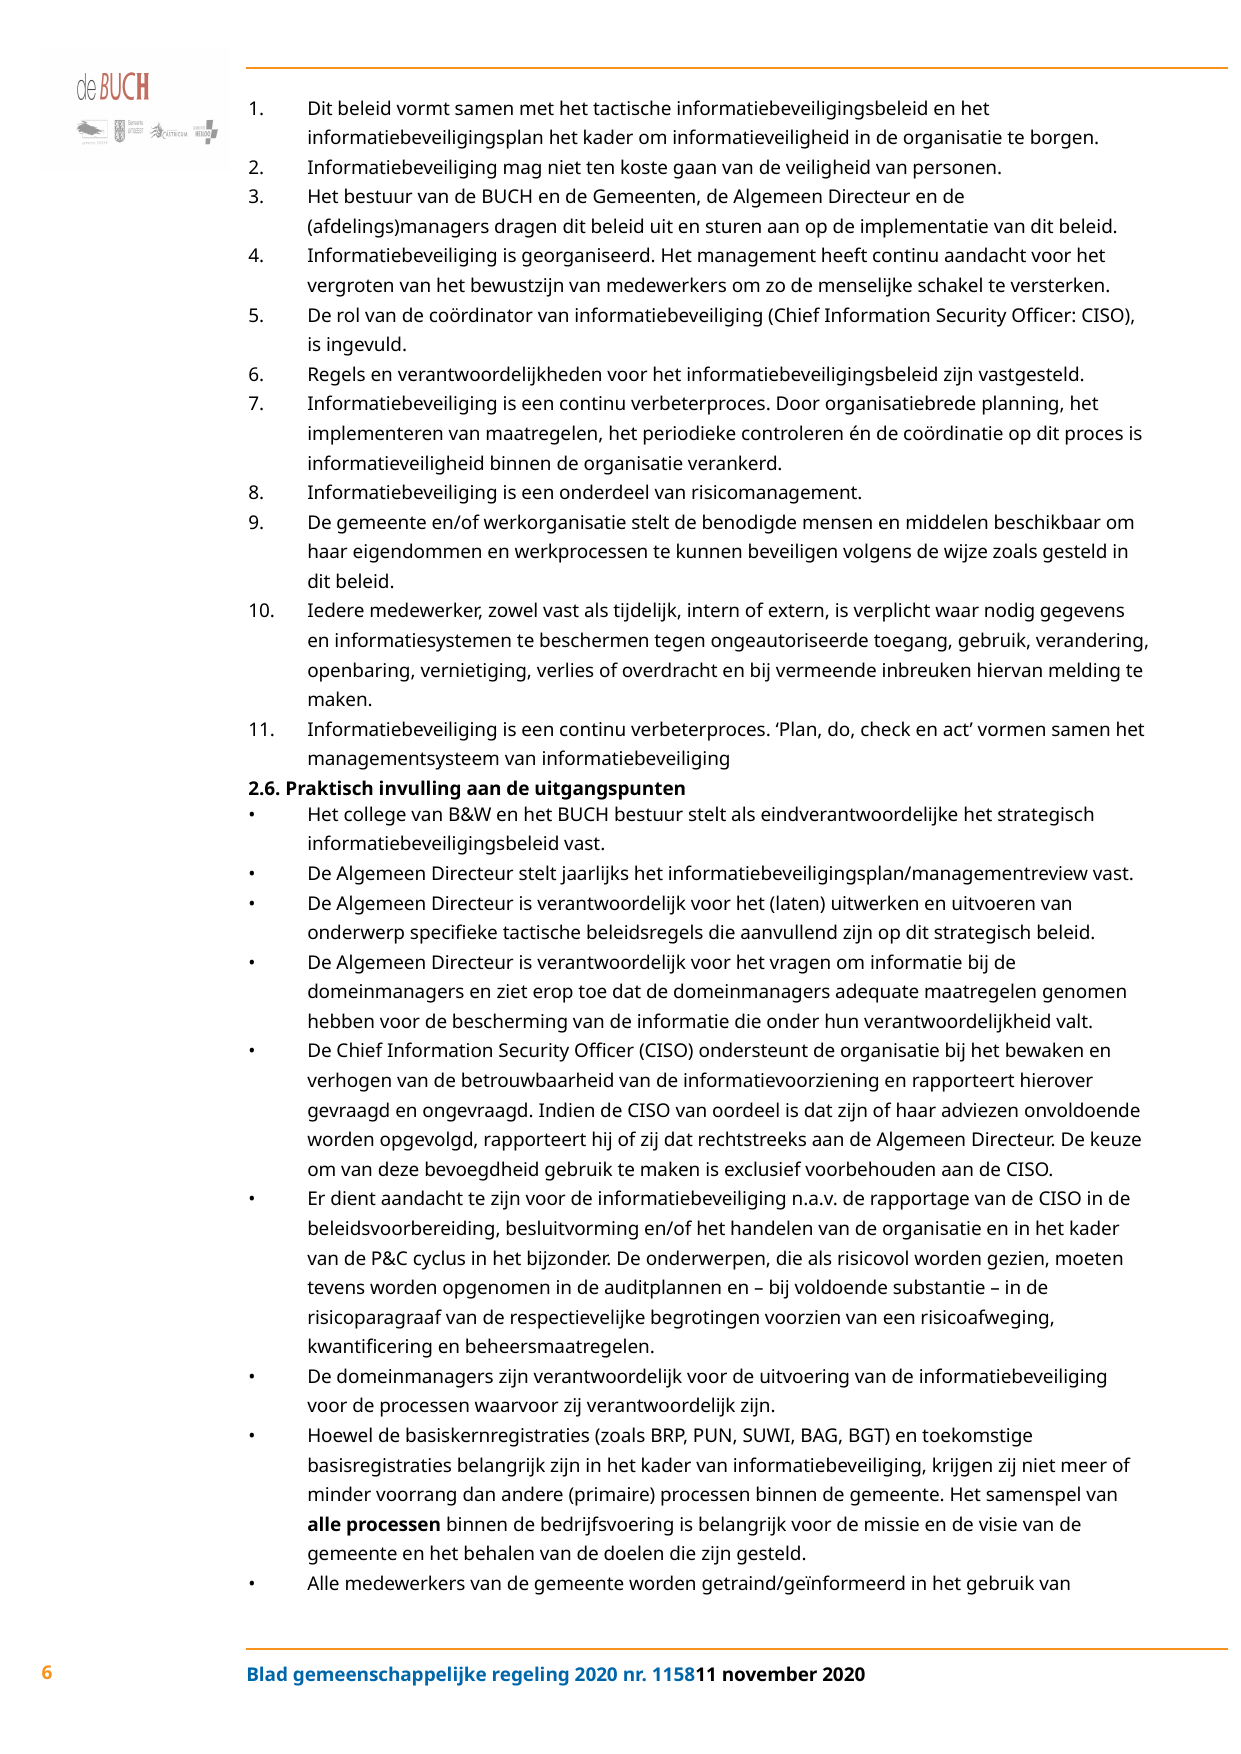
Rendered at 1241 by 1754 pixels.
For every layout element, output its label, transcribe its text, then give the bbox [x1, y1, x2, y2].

list Dit beleid vormt samen met het tactische informatiebeveiligingsbeleid en het informatiebeveiligingsplan het kader om informatieveiligheid in de organisatie te borgen. [248, 95, 1152, 150]
list Informatiebeveiliging is een onderdeel van risicomanagement. [248, 479, 1152, 505]
list Informatiebeveiliging is een continu verbeterproces. Door organisatiebrede planning, het implementeren van maatregelen, het periodieke controleren én de coördinatie op dit proces is informatieveiligheid binnen de organisatie verankerd. [248, 391, 1152, 476]
list Het bestuur van de BUCH en de Gemeenten, de Algemeen Directeur en de (afdelings)managers dragen dit beleid uit en sturen aan op de implementatie van dit beleid. [248, 183, 1152, 239]
list De Algemeen Directeur is verantwoordelijk voor het (laten) uitwerken en uitvoeren van onderwerp specifieke tactische beleidsregels die aanvullend zijn op dit strategisch beleid. [248, 890, 1152, 945]
picture [41, 47, 231, 172]
list Informatiebeveiliging is een continu verbeterproces. ‘Plan, do, check en act’ vormen samen het managementsysteem van informatiebeveiliging [248, 716, 1152, 771]
list De Algemeen Directeur stelt jaarlijks het informatiebeveiligingsplan/managementreview vast. [248, 860, 1152, 886]
list De Chief Information Security Officer (CISO) ondersteunt de organisatie bij het bewaken en verhogen van de betrouwbaarheid van de informatievoorziening en rapporteert hierover gevraagd en ongevraagd. Indien de CISO van oordeel is dat zijn of haar adviezen onvoldoende worden opgevolgd, rapporteert hij of zij dat rechtstreeks aan de Algemeen Directeur. De keuze om van deze bevoegdheid gebruik te maken is exclusief voorbehouden aan de CISO. [248, 1038, 1152, 1182]
list Iedere medewerker, zowel vast als tijdelijk, intern of extern, is verplicht waar nodig gegevens en informatiesystemen te beschermen tegen ongeautoriseerde toegang, gebruik, verandering, openbaring, vernietiging, verlies of overdracht en bij vermeende inbreuken hiervan melding te maken. [248, 598, 1152, 712]
list Informatiebeveiliging is georganiseerd. Het management heeft continu aandacht voor het vergroten van het bewustzijn van medewerkers om zo de menselijke schakel te versterken. [248, 243, 1152, 298]
list De gemeente en/of werkorganisatie stelt de benodigde mensen en middelen beschikbaar om haar eigendommen en werkprocessen te kunnen beveiligen volgens de wijze zoals gesteld in dit beleid. [248, 509, 1152, 594]
list Het college van B&W en het BUCH bestuur stelt als eindverantwoordelijke het strategisch informatiebeveiligingsbeleid vast. [248, 801, 1152, 856]
list De Algemeen Directeur is verantwoordelijk voor het vragen om informatie bij de domeinmanagers en ziet erop toe dat de domeinmanagers adequate maatregelen genomen hebben voor de bescherming van de informatie die onder hun verantwoordelijkheid valt. [248, 949, 1152, 1034]
list Regels en verantwoordelijkheden voor het informatiebeveiligingsbeleid zijn vastgesteld. [248, 361, 1152, 387]
list De domeinmanagers zijn verantwoordelijk voor de uitvoering van de informatiebeveiliging voor de processen waarvoor zij verantwoordelijk zijn. [248, 1363, 1152, 1418]
list Er dient aandacht te zijn voor de informatiebeveiliging n.a.v. de rapportage van de CISO in de beleidsvoorbereiding, besluitvorming en/of het handelen van de organisatie en in het kader van de P&C cyclus in het bijzonder. De onderwerpen, die als risicovol worden gezien, moeten tevens worden opgenomen in de auditplannen en – bij voldoende substantie – in de risicoparagraaf van de respectievelijke begrotingen voorzien van een risicoafweging, kwantificering en beheersmaatregelen. [248, 1186, 1152, 1359]
list De rol van de coördinator van informatiebeveiliging (Chief Information Security Officer: CISO), is ingevuld. [248, 302, 1152, 357]
text 2.6. Praktisch invulling aan de uitgangspunten [248, 775, 1152, 801]
list Informatiebeveiliging mag niet ten koste gaan van de veiligheid van personen. [248, 154, 1152, 180]
list Hoewel de basiskernregistraties (zoals BRP, PUN, SUWI, BAG, BGT) en toekomstige basisregistraties belangrijk zijn in het kader van informatiebeveiliging, krijgen zij niet meer of minder voorrang dan andere (primaire) processen binnen de gemeente. Het samenspel van alle processen binnen de bedrijfsvoering is belangrijk voor de missie en de visie van de gemeente en het behalen van de doelen die zijn gesteld. [248, 1422, 1152, 1566]
list Alle medewerkers van de gemeente worden getraind/geïnformeerd in het gebruik van [248, 1570, 1152, 1596]
